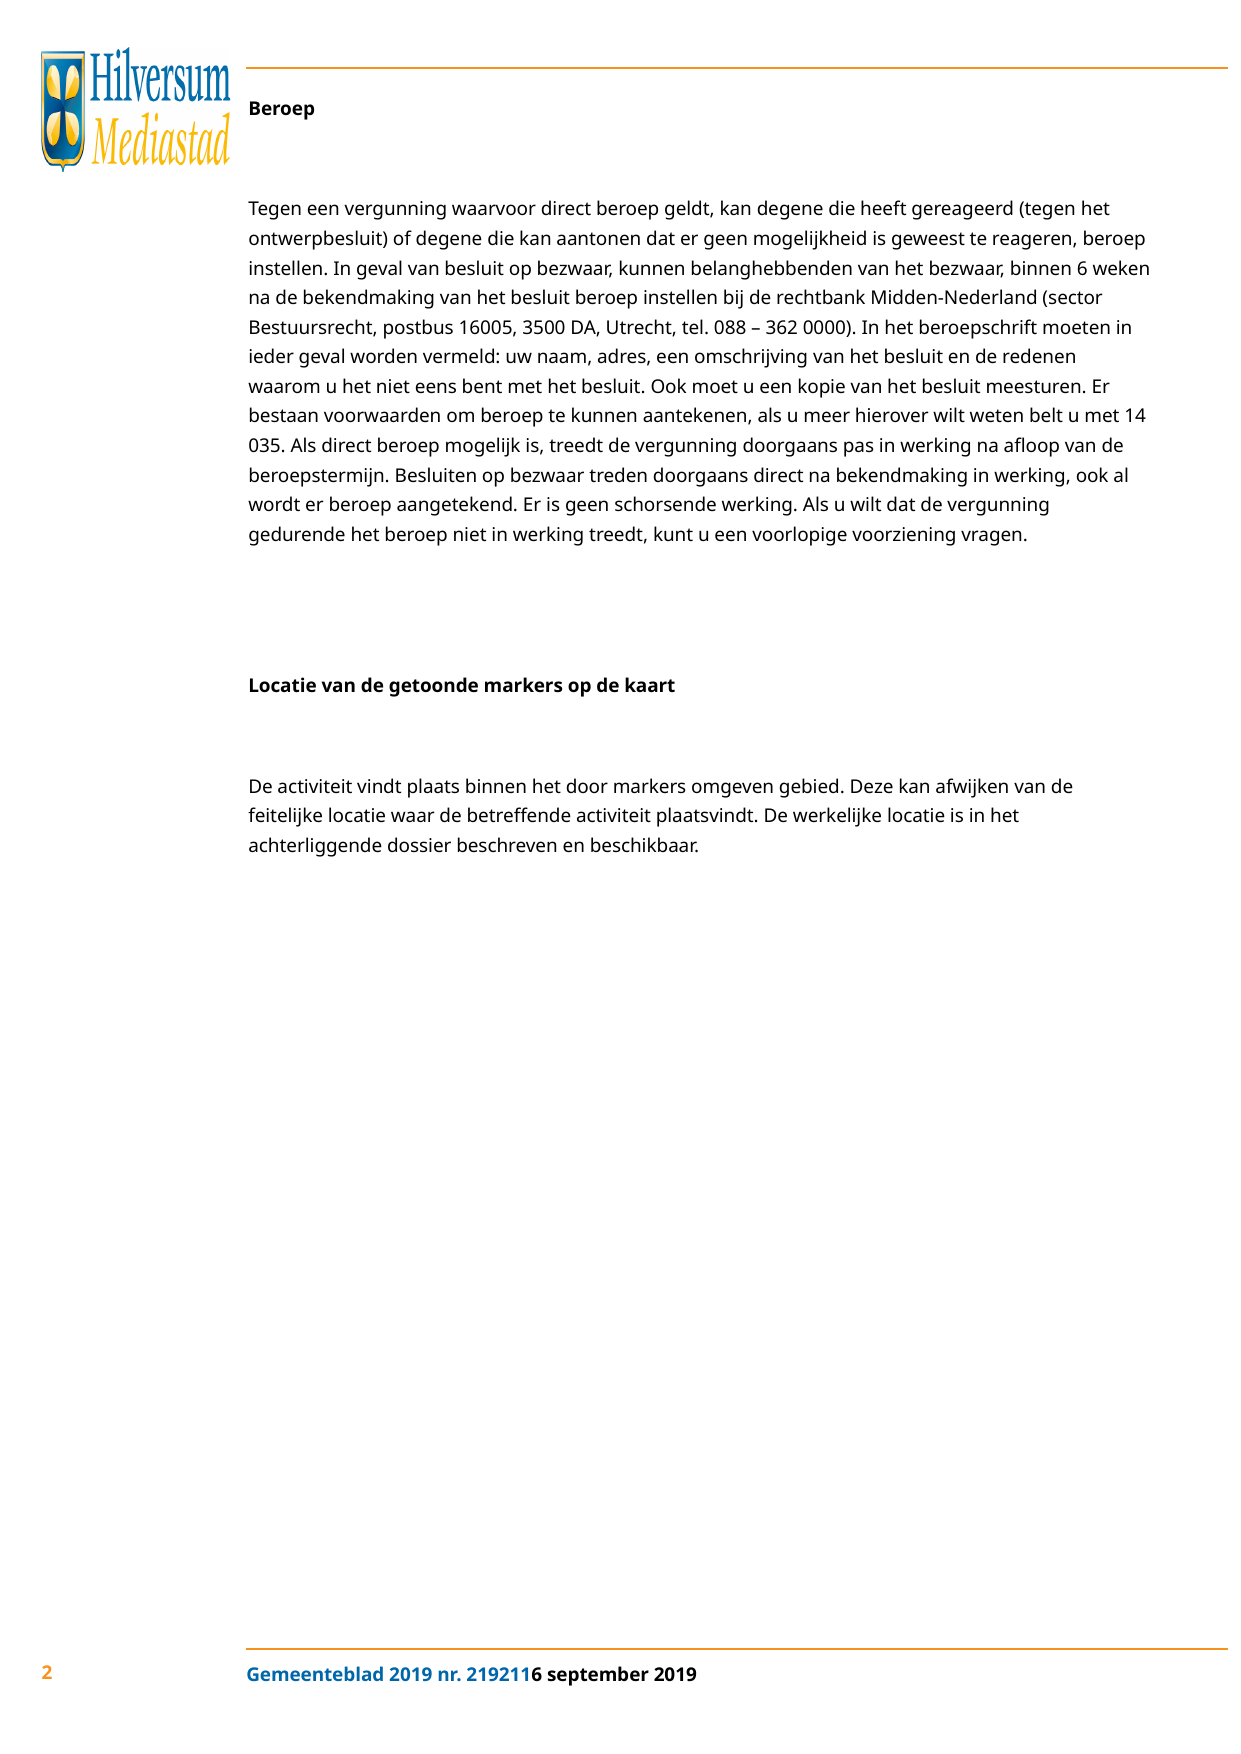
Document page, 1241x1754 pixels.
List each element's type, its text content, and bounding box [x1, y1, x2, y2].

picture [41, 47, 231, 172]
text Tegen een vergunning waarvoor direct beroep geldt, kan degene die heeft gereageerd (tegen het ontwerpbesluit) of degene die kan aantonen dat er geen mogelijkheid is geweest te reageren, beroep instellen. In geval van besluit op bezwaar, kunnen belanghebbenden van het bezwaar, binnen 6 weken na de bekendmaking van het besluit beroep instellen bij de rechtbank Midden-Nederland (sector Bestuursrecht, postbus 16005, 3500 DA, Utrecht, tel. 088 – 362 0000). In het beroepschrift moeten in ieder geval worden vermeld: uw naam, adres, een omschrijving van het besluit en de redenen waarom u het niet eens bent met het besluit. Ook moet u een kopie van het besluit meesturen. Er bestaan voorwaarden om beroep te kunnen aantekenen, als u meer hierover wilt weten belt u met 14 035. Als direct beroep mogelijk is, treedt de vergunning doorgaans pas in werking na afloop van de beroepstermijn. Besluiten op bezwaar treden doorgaans direct na bekendmaking in werking, ook al wordt er beroep aangetekend. Er is geen schorsende werking. Als u wilt dat de vergunning gedurende het beroep niet in werking treedt, kunt u een voorlopige voorziening vragen. [248, 196, 1152, 547]
text Beroep [248, 95, 1152, 121]
text De activiteit vindt plaats binnen het door markers omgeven gebied. Deze kan afwijken van de feitelijke locatie waar de betreffende activiteit plaatsvindt. De werkelijke locatie is in het achterliggende dossier beschreven en beschikbaar. [248, 773, 1152, 858]
text Locatie van de getoonde markers op de kaart [248, 672, 1152, 698]
